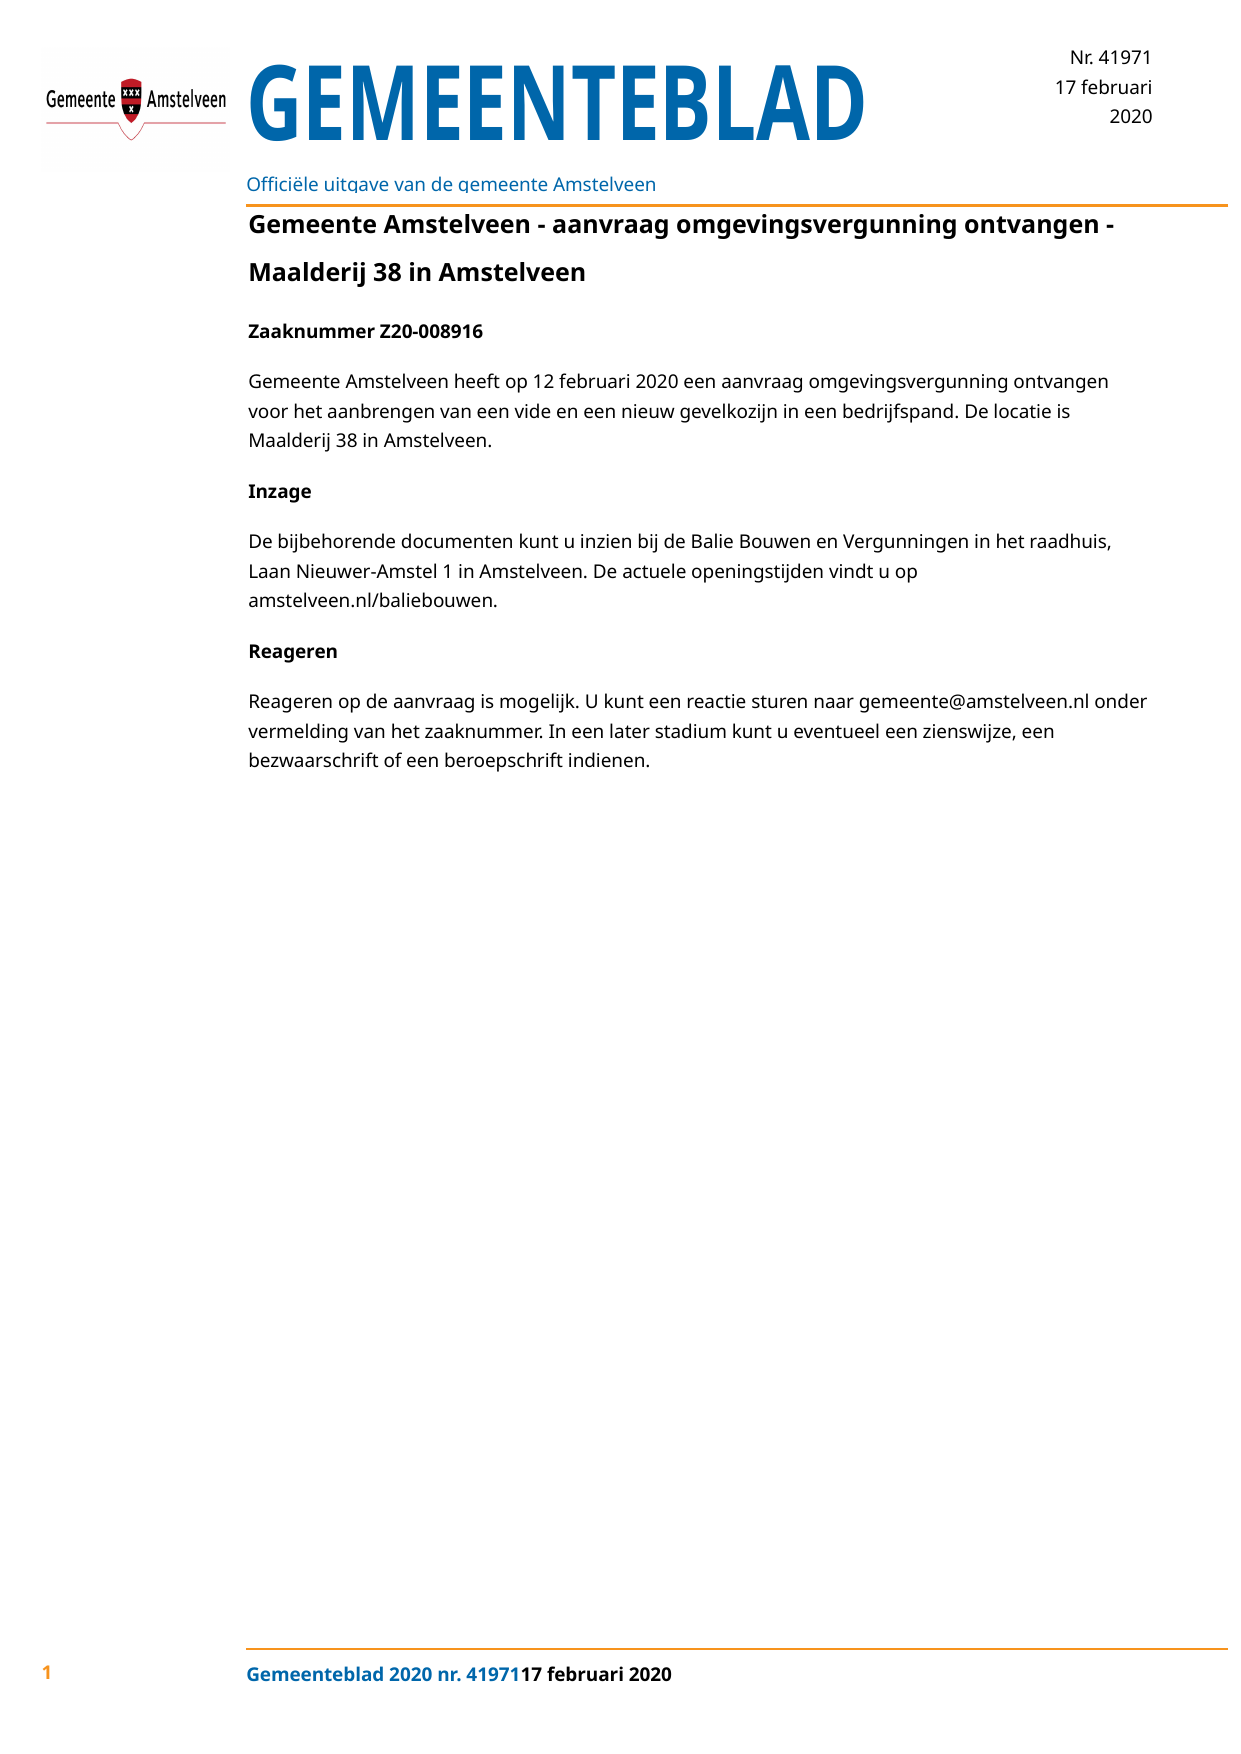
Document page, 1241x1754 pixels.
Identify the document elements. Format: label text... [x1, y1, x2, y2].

text De bijbehorende documenten kunt u inzien bij de Balie Bouwen en Vergunningen in het raadhuis, Laan Nieuwer-Amstel 1 in Amstelveen. De actuele openingstijden vindt u op amstelveen.nl/baliebouwen. [248, 528, 1152, 613]
text Reageren op de aanvraag is mogelijk. U kunt een reactie sturen naar gemeente@amstelveen.nl onder vermelding van het zaaknummer. In een later stadium kunt u eventueel een zienswijze, een bezwaarschrift of een beroepschrift indienen. [248, 688, 1152, 773]
text Gemeente Amstelveen - aanvraag omgevingsvergunning ontvangen - Maalderij 38 in Amstelveen [248, 207, 1152, 288]
picture [41, 47, 231, 172]
text Zaaknummer Z20-008916 [248, 318, 1152, 344]
text Reageren [248, 638, 1152, 664]
text Gemeente Amstelveen heeft op 12 februari 2020 een aanvraag omgevingsvergunning ontvangen voor het aanbrengen van een vide en een nieuw gevelkozijn in een bedrijfspand. De locatie is Maalderij 38 in Amstelveen. [248, 368, 1152, 453]
text Inzage [248, 478, 1152, 504]
